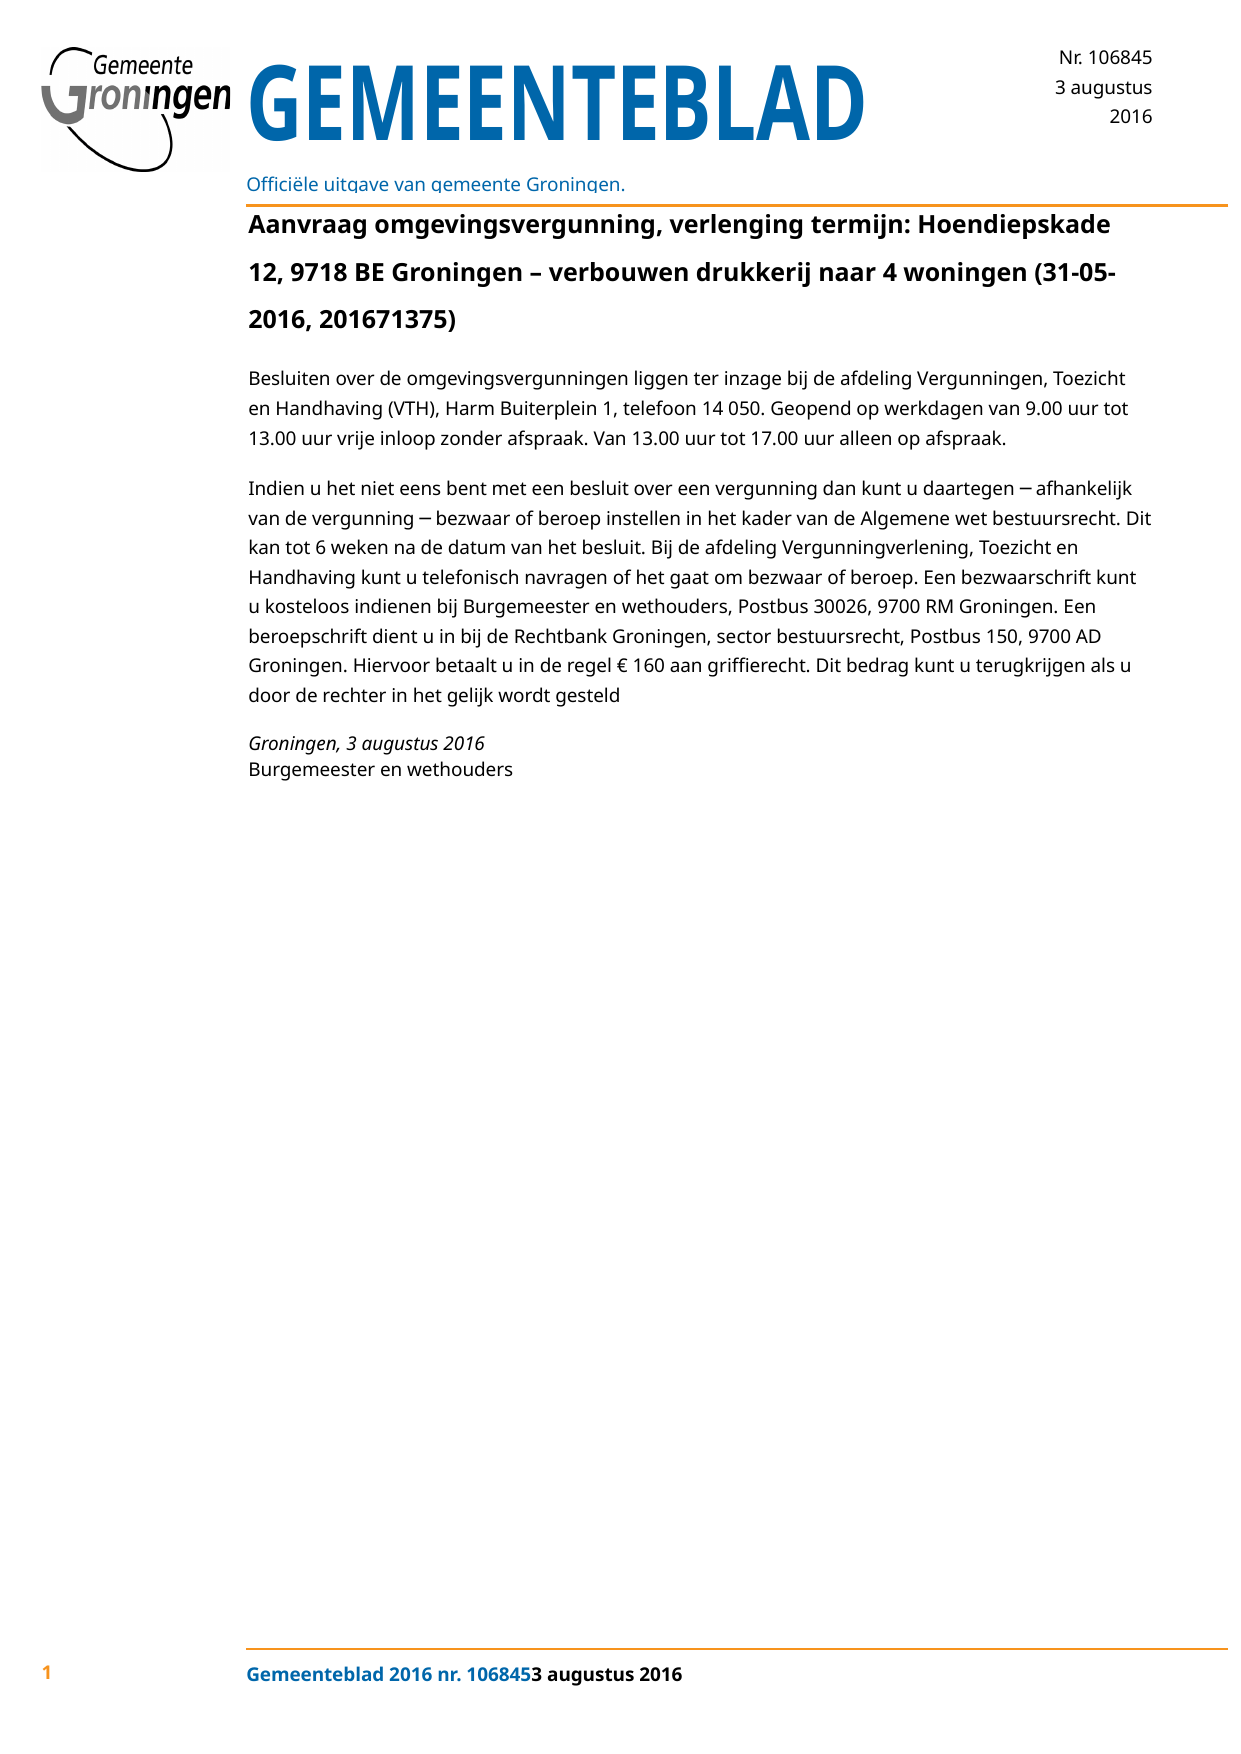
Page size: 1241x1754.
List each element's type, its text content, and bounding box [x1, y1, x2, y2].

text Indien u het niet eens bent met een besluit over een vergunning dan kunt u daartegen ─ afhankelijk van de vergunning ─ bezwaar of beroep instellen in het kader van de Algemene wet bestuursrecht. Dit kan tot 6 weken na de datum van het besluit. Bij de afdeling Vergunningverlening, Toezicht en Handhaving kunt u telefonisch navragen of het gaat om bezwaar of beroep. Een bezwaarschrift kunt u kosteloos indienen bij Burgemeester en wethouders, Postbus 30026, 9700 RM Groningen. Een beroepschrift dient u in bij de Rechtbank Groningen, sector bestuursrecht, Postbus 150, 9700 AD Groningen. Hiervoor betaalt u in de regel € 160 aan griffierecht. Dit bedrag kunt u terugkrijgen als u door de rechter in het gelijk wordt gesteld [248, 475, 1152, 708]
text Aanvraag omgevingsvergunning, verlenging termijn: Hoendiepskade 12, 9718 BE Groningen – verbouwen drukkerij naar 4 woningen (31-05-2016, 201671375) [248, 207, 1152, 336]
text Groningen, 3 augustus 2016 [248, 730, 1152, 756]
text Burgemeester en wethouders [248, 756, 1152, 781]
picture [41, 47, 231, 172]
text Besluiten over de omgevingsvergunningen liggen ter inzage bij de afdeling Vergunningen, Toezicht en Handhaving (VTH), Harm Buiterplein 1, telefoon 14 050. Geopend op werkdagen van 9.00 uur tot 13.00 uur vrije inloop zonder afspraak. Van 13.00 uur tot 17.00 uur alleen op afspraak. [248, 366, 1152, 450]
